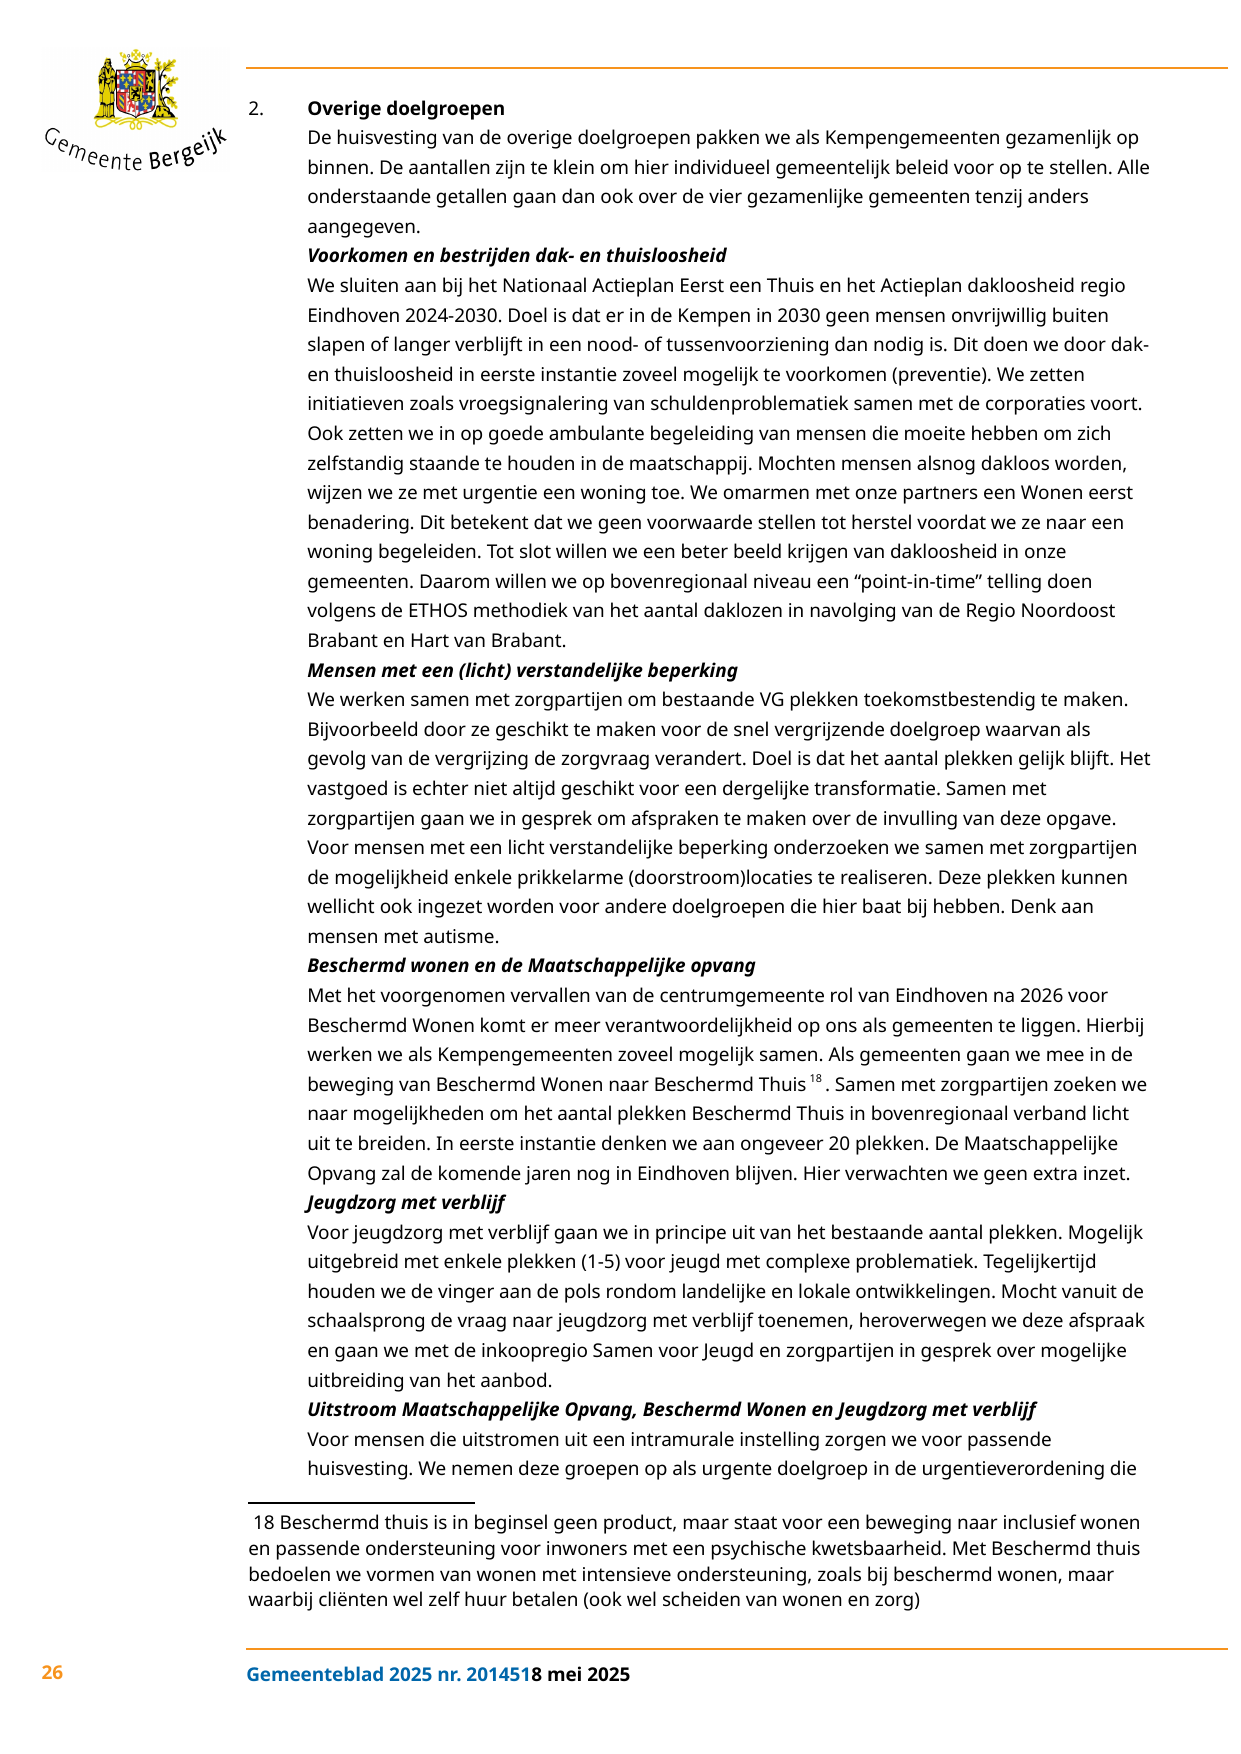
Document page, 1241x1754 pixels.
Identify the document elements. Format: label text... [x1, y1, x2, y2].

list Voor jeugdzorg met verblijf gaan we in principe uit van het bestaande aantal plekken. Mogelijk uitgebreid met enkele plekken (1-5) voor jeugd met complexe problematiek. Tegelijkertijd houden we de vinger aan de pols rondom landelijke en lokale ontwikkelingen. Mocht vanuit de schaalsprong de vraag naar jeugdzorg met verblijf toenemen, heroverwegen we deze afspraak en gaan we met de inkoopregio Samen voor Jeugd en zorgpartijen in gesprek over mogelijke uitbreiding van het aanbod. [248, 1219, 1152, 1393]
list We werken samen met zorgpartijen om bestaande VG plekken toekomstbestendig te maken. Bijvoorbeeld door ze geschikt te maken voor de snel vergrijzende doelgroep waarvan als gevolg van de vergrijzing de zorgvraag verandert. Doel is dat het aantal plekken gelijk blijft. Het vastgoed is echter niet altijd geschikt voor een dergelijke transformatie. Samen met zorgpartijen gaan we in gesprek om afspraken te maken over de invulling van deze opgave. Voor mensen met een licht verstandelijke beperking onderzoeken we samen met zorgpartijen de mogelijkheid enkele prikkelarme (doorstroom)locaties te realiseren. Deze plekken kunnen wellicht ook ingezet worden voor andere doelgroepen die hier baat bij hebben. Denk aan mensen met autisme. [248, 686, 1152, 949]
list Beschermd wonen en de Maatschappelijke opvang [248, 953, 1152, 978]
list Beschermd thuis is in beginsel geen product, maar staat voor een beweging naar inclusief wonen en passende ondersteuning voor inwoners met een psychische kwetsbaarheid. Met Beschermd thuis bedoelen we vormen van wonen met intensieve ondersteuning, zoals bij beschermd wonen, maar waarbij cliënten wel zelf huur betalen (ook wel scheiden van wonen en zorg) [248, 1509, 1152, 1612]
list We sluiten aan bij het Nationaal Actieplan Eerst een Thuis en het Actieplan dakloosheid regio Eindhoven 2024-2030. Doel is dat er in de Kempen in 2030 geen mensen onvrijwillig buiten slapen of langer verblijft in een nood- of tussenvoorziening dan nodig is. Dit doen we door dak- en thuisloosheid in eerste instantie zoveel mogelijk te voorkomen (preventie). We zetten initiatieven zoals vroegsignalering van schulden­problematiek samen met de corporaties voort. Ook zetten we in op goede ambulante begeleiding van mensen die moeite hebben om zich zelfstandig staande te houden in de maatschappij. Mochten mensen alsnog dakloos worden, wijzen we ze met urgentie een woning toe. We omarmen met onze partners een Wonen eerst benadering. Dit betekent dat we geen voorwaarde stellen tot herstel voordat we ze naar een woning begeleiden. Tot slot willen we een beter beeld krijgen van dakloosheid in onze gemeenten. Daarom willen we op bovenregionaal niveau een “point-in-time” telling doen volgens de ETHOS methodiek van het aantal daklozen in navolging van de Regio Noordoost Brabant en Hart van Brabant. [248, 272, 1152, 653]
picture [41, 47, 231, 172]
list Mensen met een (licht) verstandelijke beperking [248, 657, 1152, 683]
list Overige doelgroepen [248, 95, 1152, 121]
list Jeugdzorg met verblijf [248, 1189, 1152, 1215]
list De huisvesting van de overige doelgroepen pakken we als Kempengemeenten gezamenlijk op binnen. De aantallen zijn te klein om hier individueel gemeentelijk beleid voor op te stellen. Alle onderstaande getallen gaan dan ook over de vier gezamenlijke gemeenten tenzij anders aangegeven. [248, 124, 1152, 239]
list Uitstroom Maatschappelijke Opvang, Beschermd Wonen en Jeugdzorg met verblijf [248, 1396, 1152, 1422]
list Voorkomen en bestrijden dak- en thuisloosheid [248, 243, 1152, 268]
list Met het voorgenomen vervallen van de centrumgemeente rol van Eindhoven na 2026 voor Beschermd Wonen komt er meer verantwoordelijkheid op ons als gemeenten te liggen. Hierbij werken we als Kempengemeenten zoveel mogelijk samen. Als gemeenten gaan we mee in de beweging van Beschermd Wonen naar Beschermd Thuis. Samen met zorgpartijen zoeken we naar mogelijkheden om het aantal plekken Beschermd Thuis in bovenregionaal verband licht uit te breiden. In eerste instantie denken we aan ongeveer 20 plekken. De Maatschappelijke Opvang zal de komende jaren nog in Eindhoven blijven. Hier verwachten we geen extra inzet. [248, 982, 1152, 1186]
list Voor mensen die uitstromen uit een intramurale instelling zorgen we voor passende huisvesting. We nemen deze groepen op als urgente doelgroep in de urgentieverordening die [248, 1426, 1152, 1481]
